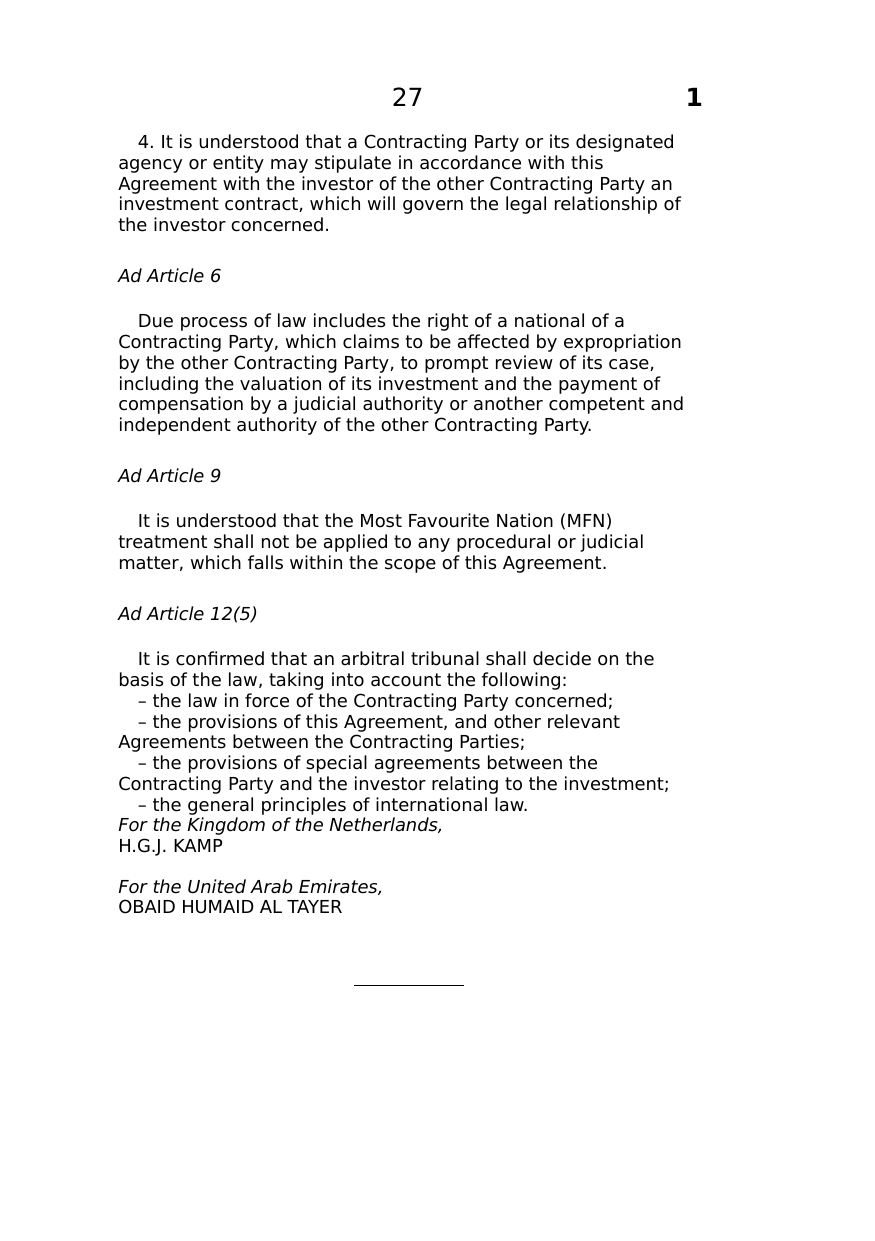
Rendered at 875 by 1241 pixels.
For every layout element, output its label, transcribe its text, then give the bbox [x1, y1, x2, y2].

text – the provisions of this Agreement, and other relevant Agreements between the Contracting Parties; [118, 711, 703, 753]
text For the Kingdom of the Netherlands, H.G.J. KAMP [118, 815, 703, 857]
text – the law in force of the Contracting Party concerned; [118, 691, 703, 711]
subtitle Ad Article 9 [118, 466, 703, 486]
subtitle Ad Article 6 [118, 266, 703, 286]
text It is confirmed that an arbitral tribunal shall decide on the basis of the law, taking into account the following: [118, 649, 703, 691]
text For the United Arab Emirates, OBAID HUMAID AL TAYER [118, 877, 703, 918]
subtitle Ad Article 12(5) [118, 603, 703, 624]
text It is understood that the Most Favourite Nation (MFN) treatment shall not be applied to any procedural or judicial matter, which falls within the scope of this Agreement. [118, 511, 703, 573]
text Due process of law includes the right of a national of a Contracting Party, which claims to be affected by expropriation by the other Contracting Party, to prompt review of its case, including the valuation of its investment and the payment of compensation by a judicial authority or another competent and independent authority of the other Contracting Party. [118, 311, 703, 436]
text – the provisions of special agreements between the Contracting Party and the investor relating to the investment; [118, 753, 703, 794]
text 4. It is understood that a Contracting Party or its designated agency or entity may stipulate in accordance with this Agreement with the investor of the other Contracting Party an investment contract, which will govern the legal relationship of the investor concerned. [118, 132, 703, 236]
text – the general principles of international law. [118, 794, 703, 815]
